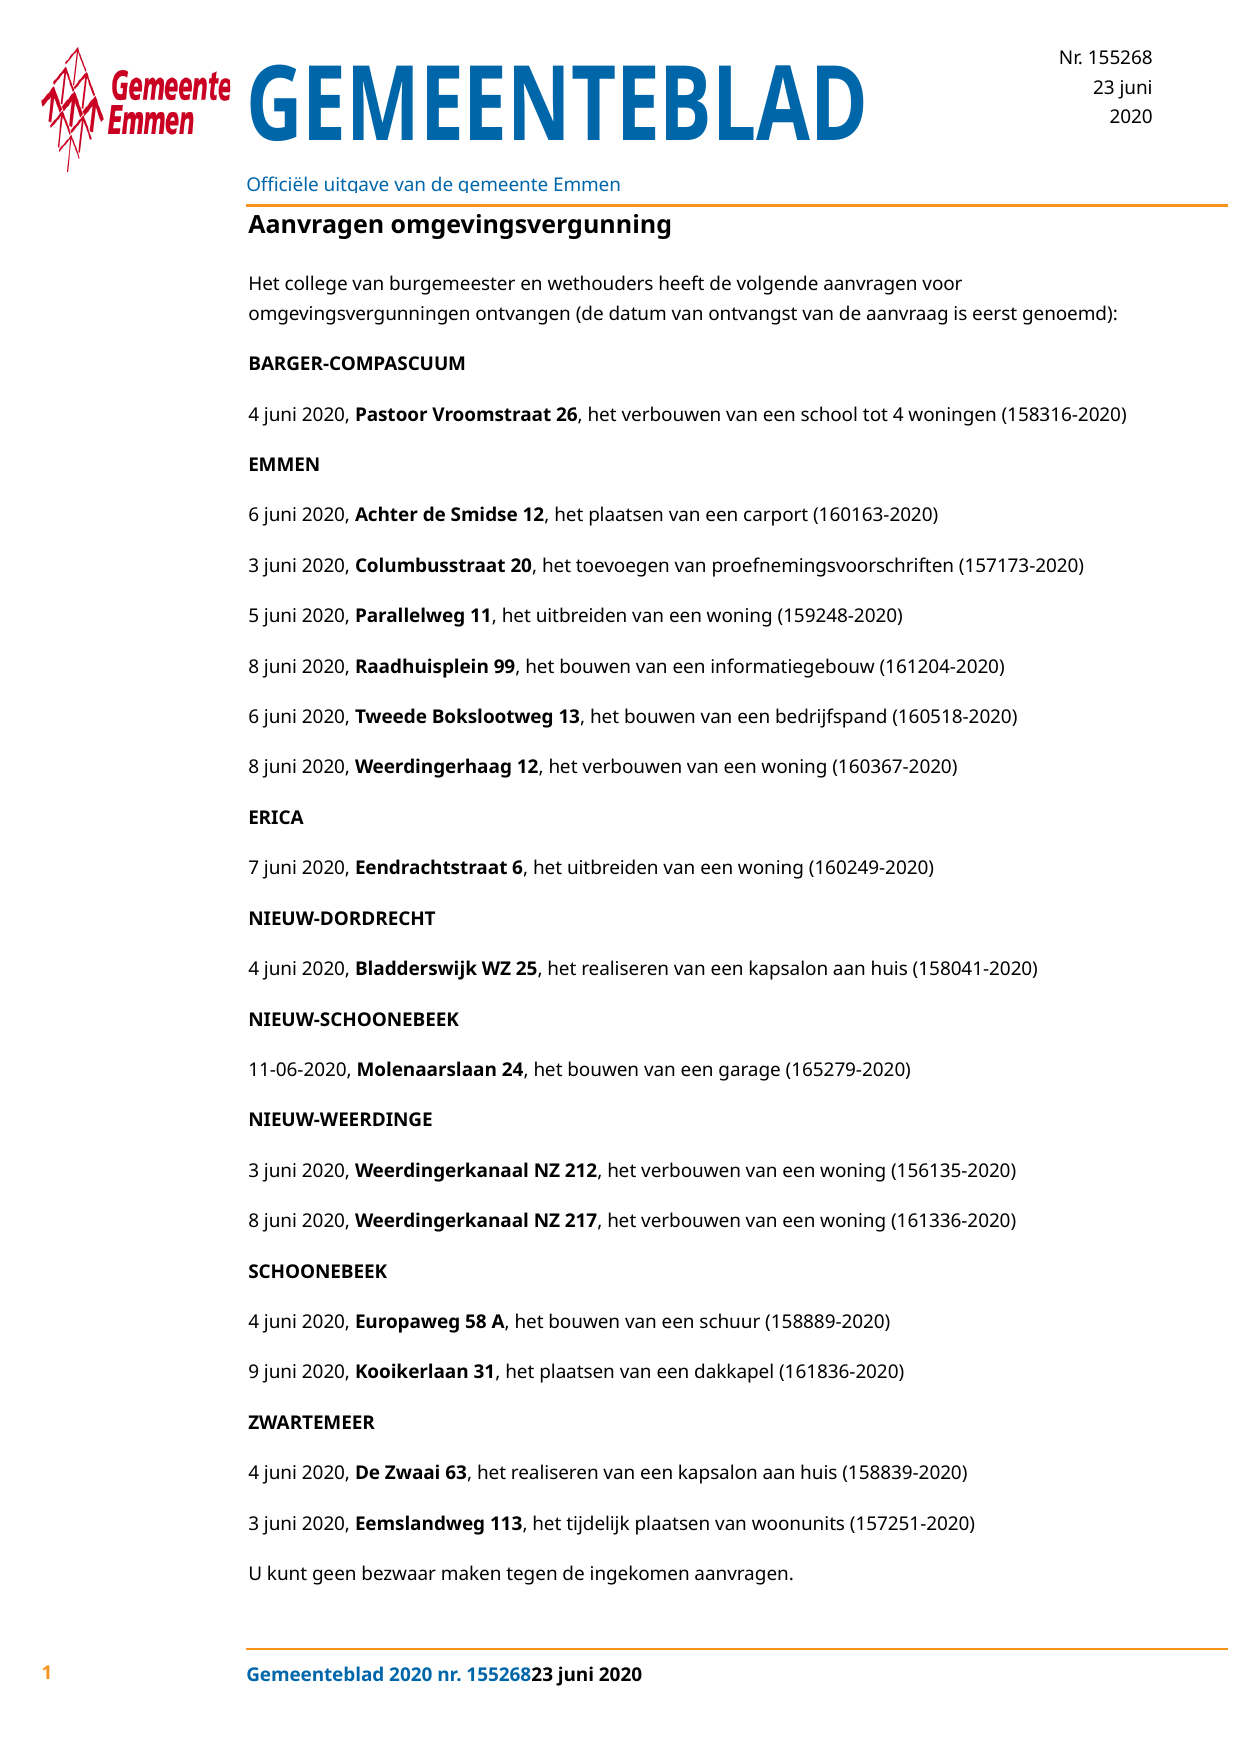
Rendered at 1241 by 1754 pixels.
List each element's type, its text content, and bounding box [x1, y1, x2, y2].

text U kunt geen bezwaar maken tegen de ingekomen aanvragen. [248, 1560, 1152, 1586]
text EMMEN [248, 451, 1152, 477]
text Aanvragen omgevingsvergunning [248, 207, 1152, 241]
text 8 juni 2020, Raadhuisplein 99, het bouwen van een informatiegebouw (161204-2020) [248, 653, 1152, 678]
text 8 juni 2020, Weerdingerkanaal NZ 217, het verbouwen van een woning (161336-2020) [248, 1207, 1152, 1233]
text NIEUW-SCHOONEBEEK [248, 1006, 1152, 1031]
text Het college van burgemeester en wethouders heeft de volgende aanvragen voor omgevingsvergunningen ontvangen (de datum van ontvangst van de aanvraag is eerst genoemd): [248, 270, 1152, 326]
picture [41, 47, 231, 172]
text 3 juni 2020, Eemslandweg 113, het tijdelijk plaatsen van woonunits (157251-2020) [248, 1510, 1152, 1536]
text NIEUW-WEERDINGE [248, 1107, 1152, 1132]
text 5 juni 2020, Parallelweg 11, het uitbreiden van een woning (159248-2020) [248, 602, 1152, 628]
text SCHOONEBEEK [248, 1258, 1152, 1283]
text 4 juni 2020, De Zwaai 63, het realiseren van een kapsalon aan huis (158839-2020) [248, 1459, 1152, 1485]
text 4 juni 2020, Bladderswijk WZ 25, het realiseren van een kapsalon aan huis (158041-2020) [248, 955, 1152, 981]
text ZWARTEMEER [248, 1409, 1152, 1435]
text 6 juni 2020, Achter de Smidse 12, het plaatsen van een carport (160163-2020) [248, 502, 1152, 527]
text 8 juni 2020, Weerdingerhaag 12, het verbouwen van een woning (160367-2020) [248, 754, 1152, 779]
text 4 juni 2020, Pastoor Vroomstraat 26, het verbouwen van een school tot 4 woningen (158316-2020) [248, 401, 1152, 426]
text 4 juni 2020, Europaweg 58 A, het bouwen van een schuur (158889-2020) [248, 1308, 1152, 1334]
text ERICA [248, 804, 1152, 830]
text 3 juni 2020, Columbusstraat 20, het toevoegen van proefnemingsvoorschriften (157173-2020) [248, 552, 1152, 578]
text 3 juni 2020, Weerdingerkanaal NZ 212, het verbouwen van een woning (156135-2020) [248, 1157, 1152, 1183]
text NIEUW-DORDRECHT [248, 905, 1152, 931]
text 11-06-2020, Molenaarslaan 24, het bouwen van een garage (165279-2020) [248, 1056, 1152, 1082]
text 7 juni 2020, Eendrachtstraat 6, het uitbreiden van een woning (160249-2020) [248, 854, 1152, 880]
text 9 juni 2020, Kooikerlaan 31, het plaatsen van een dakkapel (161836-2020) [248, 1359, 1152, 1384]
text BARGER-COMPASCUUM [248, 350, 1152, 376]
text 6 juni 2020, Tweede Bokslootweg 13, het bouwen van een bedrijfspand (160518-2020) [248, 703, 1152, 729]
